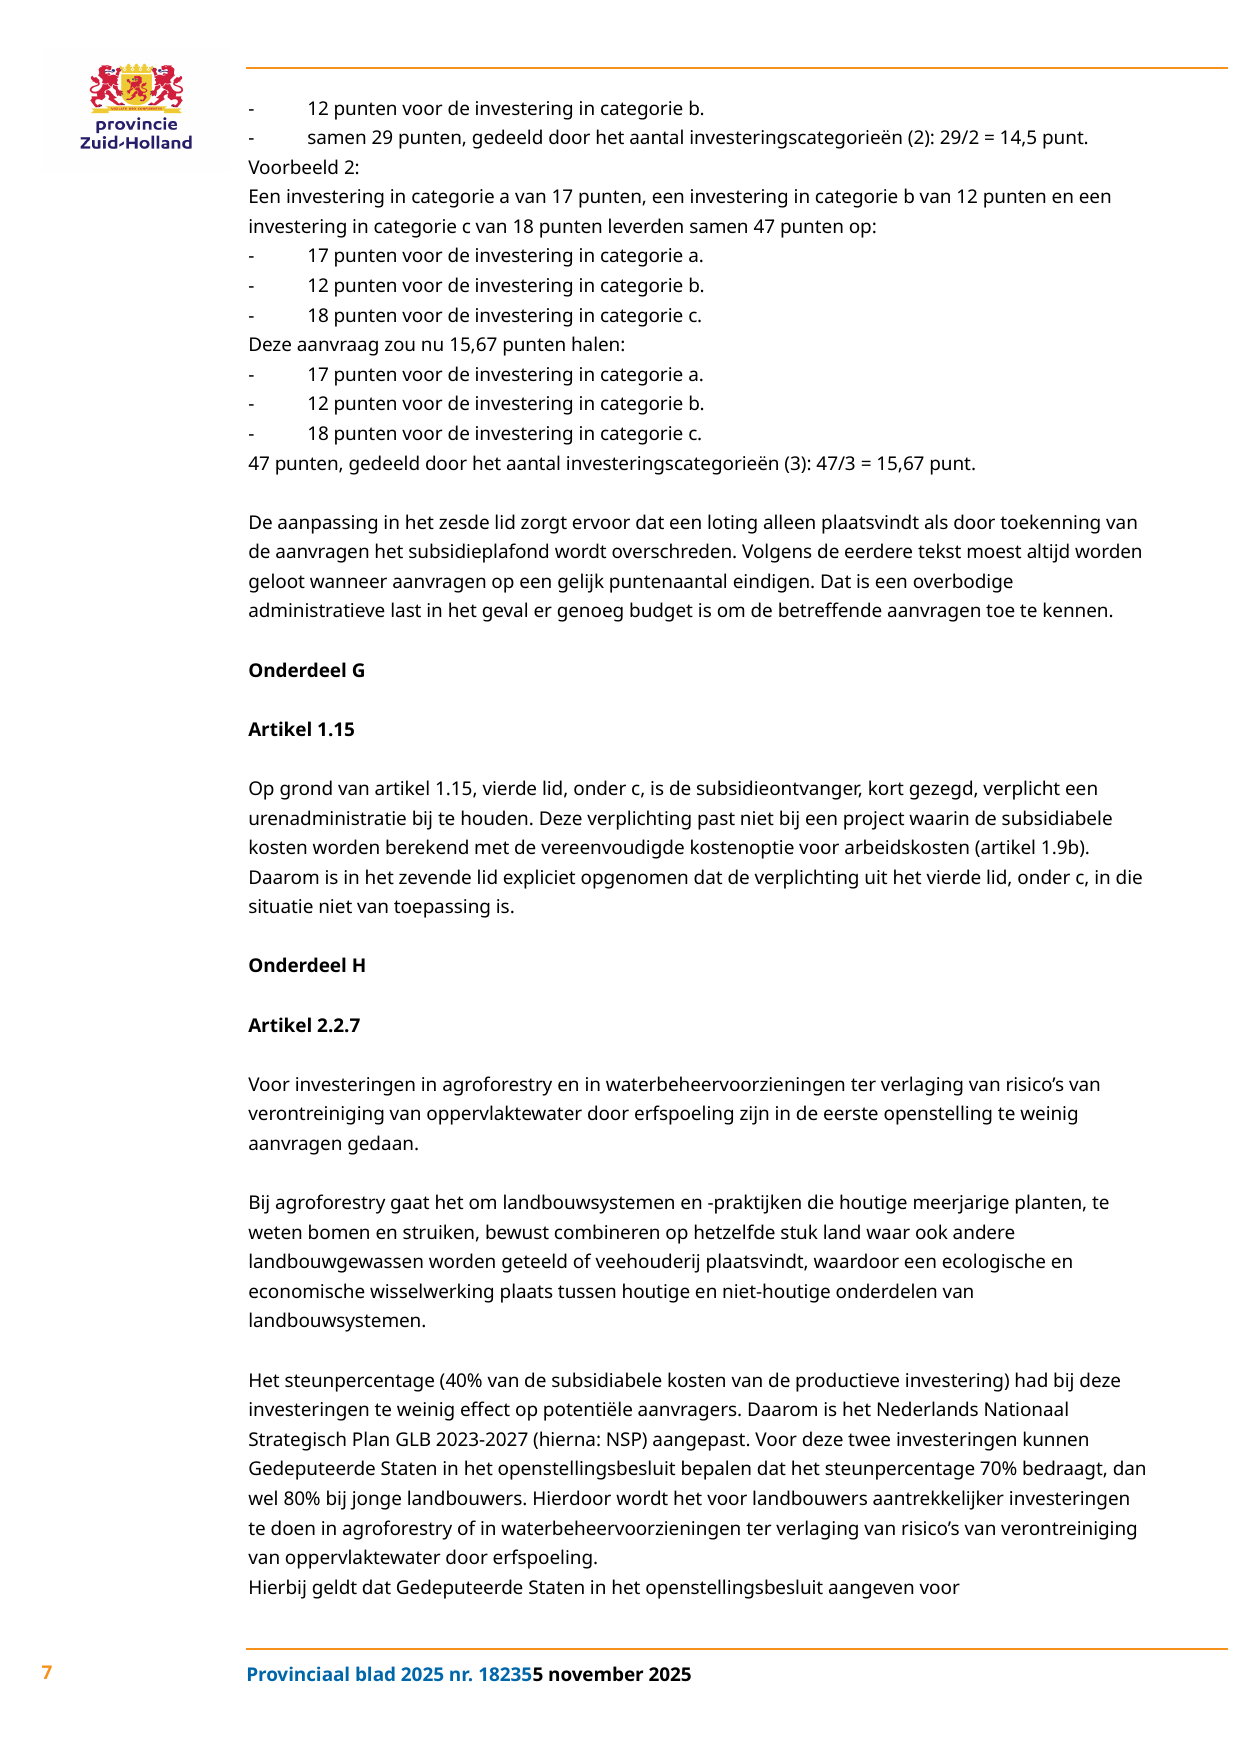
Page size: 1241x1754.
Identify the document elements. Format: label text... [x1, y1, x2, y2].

text Een investering in categorie a van 17 punten, een investering in categorie b van 12 punten en een investering in categorie c van 18 punten leverden samen 47 punten op: [248, 183, 1152, 239]
text Deze aanvraag zou nu 15,67 punten halen: [248, 331, 1152, 357]
list samen 29 punten, gedeeld door het aantal investeringscategorieën (2): 29/2 = 14,5 punt. [248, 124, 1152, 150]
text Onderdeel H [248, 953, 1152, 978]
text Het steunpercentage (40% van de subsidiabele kosten van de productieve investering) had bij deze investeringen te weinig effect op potentiële aanvragers. Daarom is het Nederlands Nationaal Strategisch Plan GLB 2023-2027 (hierna: NSP) aangepast. Voor deze twee investeringen kunnen Gedeputeerde Staten in het openstellingsbesluit bepalen dat het steunpercentage 70% bedraagt, dan wel 80% bij jonge landbouwers. Hierdoor wordt het voor landbouwers aantrekkelijker investeringen te doen in agroforestry of in waterbeheervoorzieningen ter verlaging van risico’s van verontreiniging van oppervlaktewater door erfspoeling. [248, 1367, 1152, 1570]
text Hierbij geldt dat Gedeputeerde Staten in het openstellingsbesluit aangeven voor [248, 1574, 1152, 1600]
text De aanpassing in het zesde lid zorgt ervoor dat een loting alleen plaatsvindt als door toekenning van de aanvragen het subsidieplafond wordt overschreden. Volgens de eerdere tekst moest altijd worden geloot wanneer aanvragen op een gelijk puntenaantal eindigen. Dat is een overbodige administratieve last in het geval er genoeg budget is om de betreffende aanvragen toe te kennen. [248, 509, 1152, 623]
list 17 punten voor de investering in categorie a. [248, 361, 1152, 387]
text Artikel 2.2.7 [248, 1012, 1152, 1038]
text Voor investeringen in agroforestry en in waterbeheervoorzieningen ter verlaging van risico’s van verontreiniging van oppervlaktewater door erfspoeling zijn in de eerste openstelling te weinig aanvragen gedaan. [248, 1071, 1152, 1156]
list 12 punten voor de investering in categorie b. [248, 391, 1152, 416]
text 47 punten, gedeeld door het aantal investeringscategorieën (3): 47/3 = 15,67 punt. [248, 450, 1152, 476]
list 18 punten voor de investering in categorie c. [248, 420, 1152, 446]
list 12 punten voor de investering in categorie b. [248, 272, 1152, 298]
text Onderdeel G [248, 657, 1152, 683]
text Artikel 1.15 [248, 716, 1152, 742]
picture [41, 47, 231, 172]
list 12 punten voor de investering in categorie b. [248, 95, 1152, 121]
list 17 punten voor de investering in categorie a. [248, 243, 1152, 268]
text Bij agroforestry gaat het om landbouwsystemen en -praktijken die houtige meerjarige planten, te weten bomen en struiken, bewust combineren op hetzelfde stuk land waar ook andere landbouwgewassen worden geteeld of veehouderij plaatsvindt, waardoor een ecologische en economische wisselwerking plaats tussen houtige en niet-houtige onderdelen van landbouwsystemen. [248, 1189, 1152, 1333]
text Voorbeeld 2: [248, 154, 1152, 180]
list 18 punten voor de investering in categorie c. [248, 302, 1152, 328]
text Op grond van artikel 1.15, vierde lid, onder c, is de subsidieontvanger, kort gezegd, verplicht een urenadministratie bij te houden. Deze verplichting past niet bij een project waarin de subsidiabele kosten worden berekend met de vereenvoudigde kostenoptie voor arbeidskosten (artikel 1.9b). Daarom is in het zevende lid expliciet opgenomen dat de verplichting uit het vierde lid, onder c, in die situatie niet van toepassing is. [248, 775, 1152, 919]
